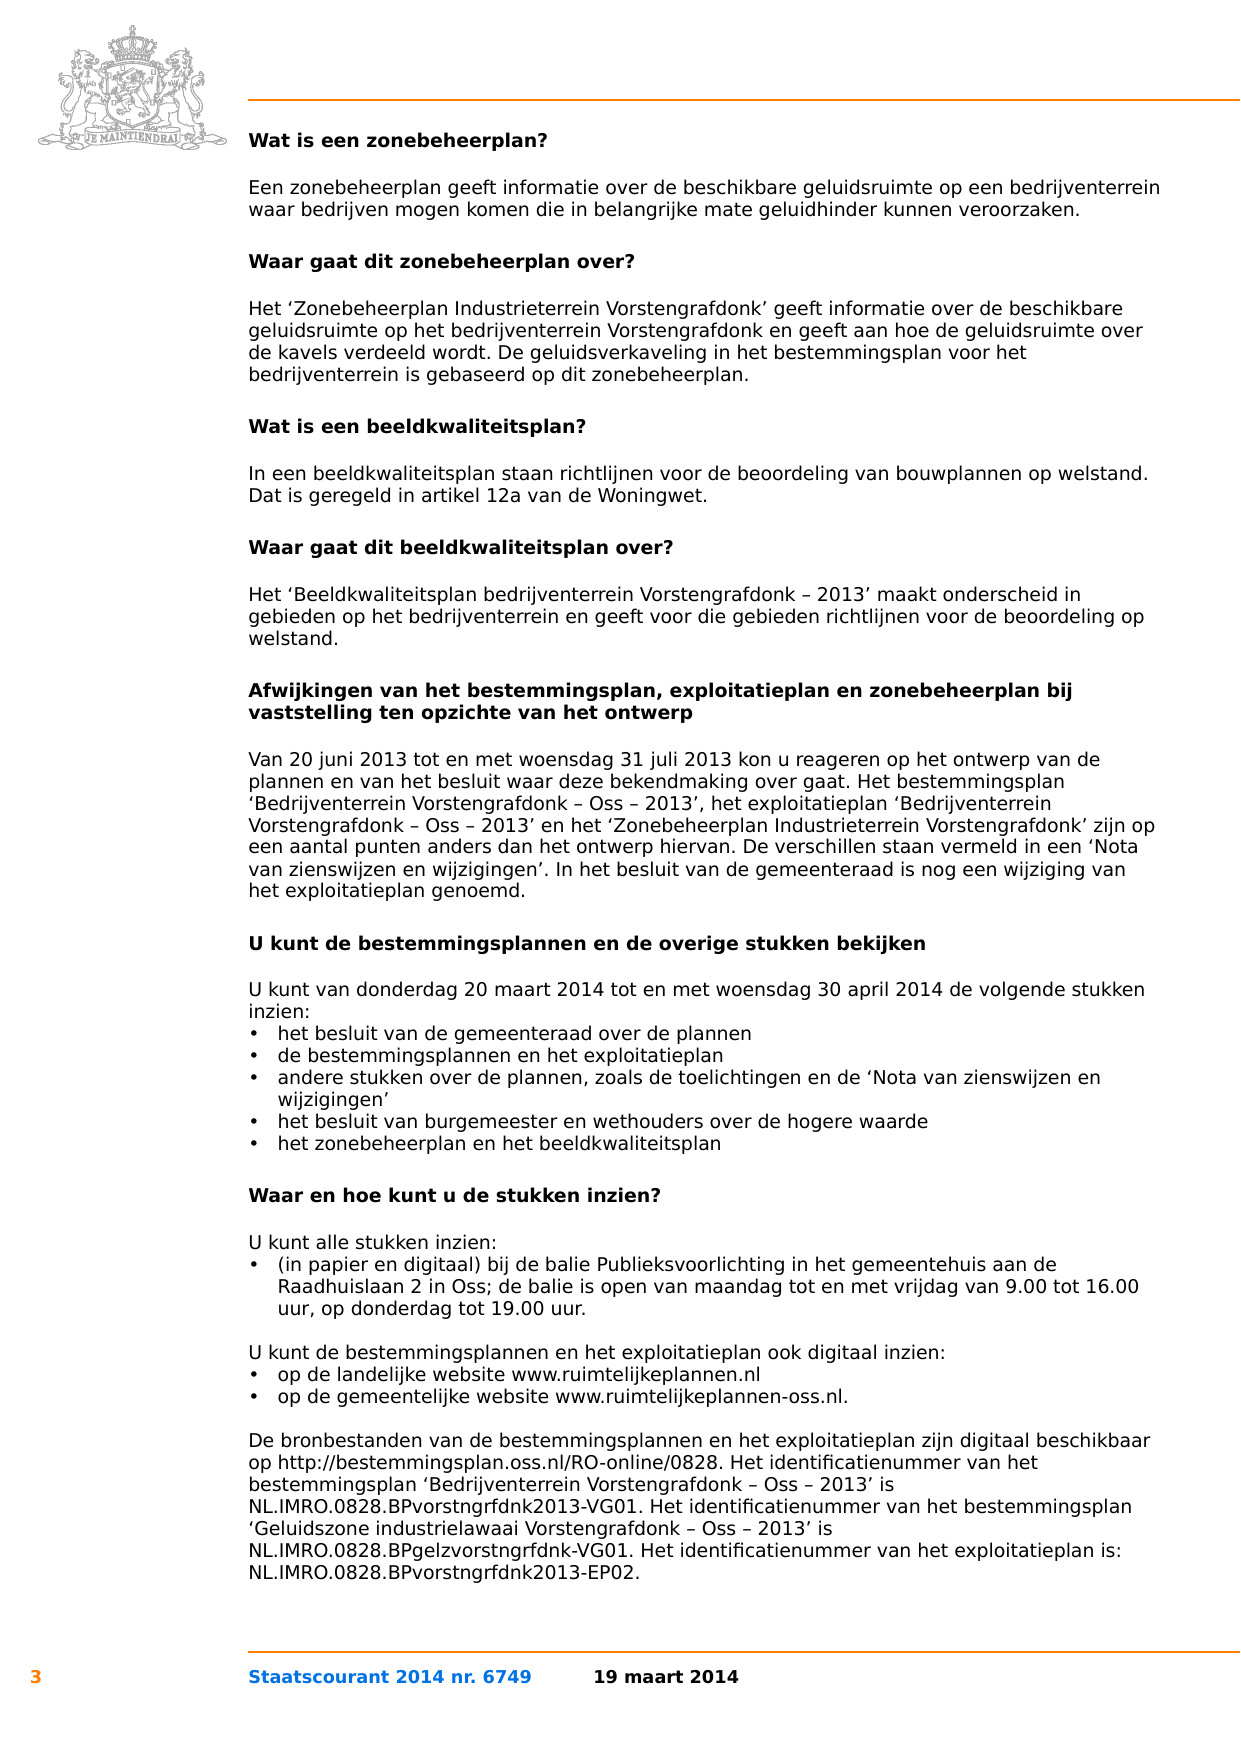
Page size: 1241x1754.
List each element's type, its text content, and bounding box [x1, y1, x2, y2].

subtitle Wat is een zonebeheerplan? [248, 130, 1163, 152]
subtitle Waar en hoe kunt u de stukken inzien? [248, 1185, 1163, 1207]
text Het ‘Beeldkwaliteitsplan bedrijventerrein Vorstengrafdonk – 2013’ maakt onderscheid in gebieden op het bedrijventerrein en geeft voor die gebieden richtlijnen voor de beoordeling op welstand. [248, 584, 1163, 649]
text U kunt alle stukken inzien: [248, 1232, 1163, 1254]
text • het besluit van de gemeenteraad over de plannen [248, 1023, 1163, 1045]
subtitle Wat is een beeldkwaliteitsplan? [248, 416, 1163, 438]
text • de bestemmingsplannen en het exploitatieplan [248, 1045, 1163, 1067]
text In een beeldkwaliteitsplan staan richtlijnen voor de beoordeling van bouwplannen op welstand. Dat is geregeld in artikel 12a van de Woningwet. [248, 463, 1163, 507]
subtitle Waar gaat dit zonebeheerplan over? [248, 251, 1163, 273]
text U kunt van donderdag 20 maart 2014 tot en met woensdag 30 april 2014 de volgende stukken inzien: [248, 979, 1163, 1023]
text • op de gemeentelijke website www.ruimtelijkeplannen-oss.nl. [248, 1386, 1163, 1408]
text • op de landelijke website www.ruimtelijkeplannen.nl [248, 1364, 1163, 1386]
text • het zonebeheerplan en het beeldkwaliteitsplan [248, 1133, 1163, 1155]
subtitle Waar gaat dit beeldkwaliteitsplan over? [248, 537, 1163, 559]
text De bronbestanden van de bestemmingsplannen en het exploitatieplan zijn digitaal beschikbaar op http://bestemmingsplan.oss.nl/RO-online/0828. Het identificatienummer van het bestemmingsplan ‘Bedrijventerrein Vorstengrafdonk – Oss – 2013’ is NL.IMRO.0828.BPvorstngrfdnk2013-VG01. Het identificatienummer van het bestemmingsplan ‘Geluidszone industrielawaai Vorstengrafdonk – Oss – 2013’ is NL.IMRO.0828.BPgelzvorstngrfdnk-VG01. Het identificatienummer van het exploitatieplan is: NL.IMRO.0828.BPvorstngrfdnk2013-EP02. [248, 1430, 1163, 1584]
text • (in papier en digitaal) bij de balie Publieksvoorlichting in het gemeentehuis aan de Raadhuislaan 2 in Oss; de balie is open van maandag tot en met vrijdag van 9.00 tot 16.00 uur, op donderdag tot 19.00 uur. [248, 1254, 1163, 1320]
subtitle Afwijkingen van het bestemmingsplan, exploitatieplan en zonebeheerplan bij vaststelling ten opzichte van het ontwerp [248, 679, 1163, 723]
subtitle U kunt de bestemmingsplannen en de overige stukken bekijken [248, 932, 1163, 954]
text Van 20 juni 2013 tot en met woensdag 31 juli 2013 kon u reageren op het ontwerp van de plannen en van het besluit waar deze bekendmaking over gaat. Het bestemmingsplan ‘Bedrijventerrein Vorstengrafdonk – Oss – 2013’, het exploitatieplan ‘Bedrijventerrein Vorstengrafdonk – Oss – 2013’ en het ‘Zonebeheerplan Industrieterrein Vorstengrafdonk’ zijn op een aantal punten anders dan het ontwerp hiervan. De verschillen staan vermeld in een ‘Nota van zienswijzen en wijzigingen’. In het besluit van de gemeenteraad is nog een wijziging van het exploitatieplan genoemd. [248, 748, 1163, 902]
picture [38, 25, 227, 150]
text • het besluit van burgemeester en wethouders over de hogere waarde [248, 1111, 1163, 1133]
text U kunt de bestemmingsplannen en het exploitatieplan ook digitaal inzien: [248, 1342, 1163, 1364]
text Een zonebeheerplan geeft informatie over de beschikbare geluidsruimte op een bedrijventerrein waar bedrijven mogen komen die in belangrijke mate geluidhinder kunnen veroorzaken. [248, 177, 1163, 221]
text • andere stukken over de plannen, zoals de toelichtingen en de ‘Nota van zienswijzen en wijzigingen’ [248, 1067, 1163, 1111]
text Het ‘Zonebeheerplan Industrieterrein Vorstengrafdonk’ geeft informatie over de beschikbare geluidsruimte op het bedrijventerrein Vorstengrafdonk en geeft aan hoe de geluidsruimte over de kavels verdeeld wordt. De geluidsverkaveling in het bestemmingsplan voor het bedrijventerrein is gebaseerd op dit zonebeheerplan. [248, 298, 1163, 386]
